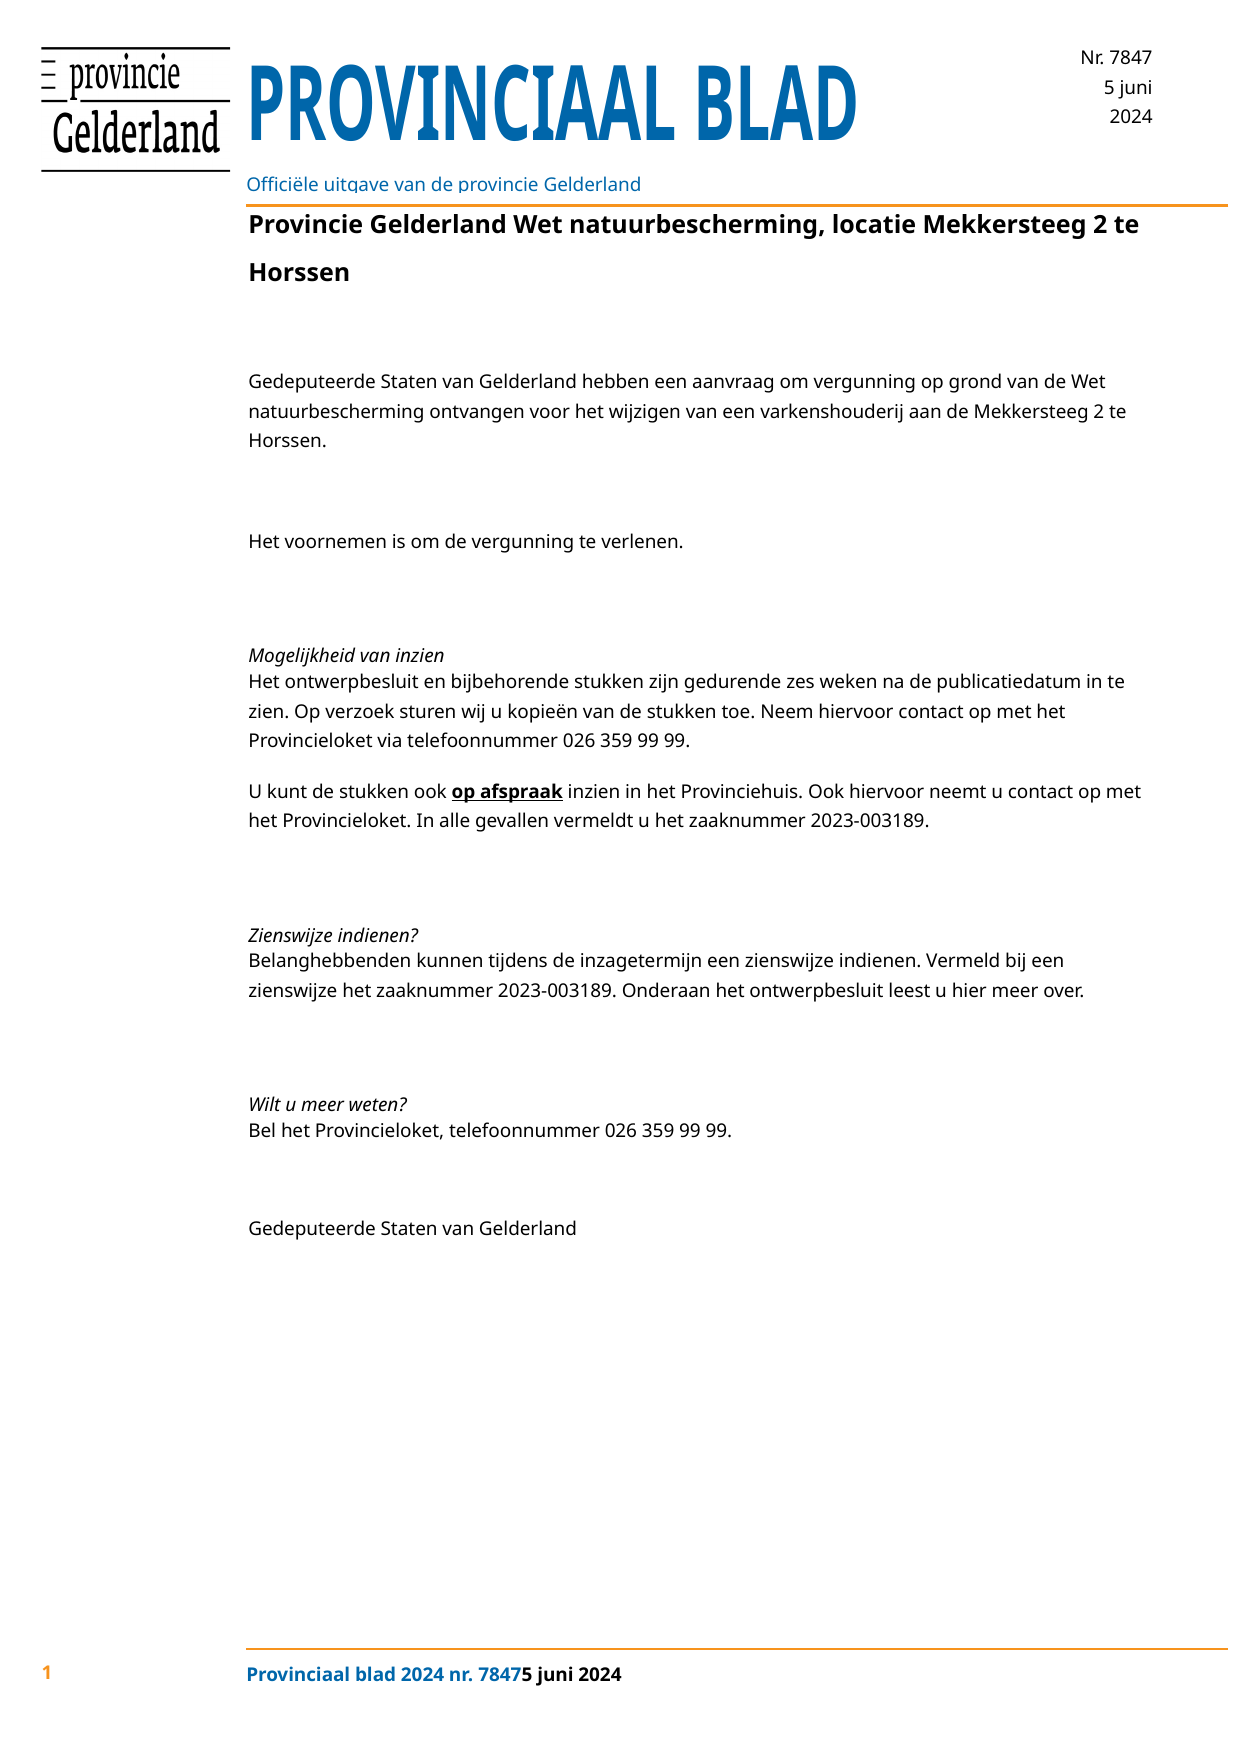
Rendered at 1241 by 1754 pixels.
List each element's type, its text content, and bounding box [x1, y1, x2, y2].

text Wilt u meer weten? [248, 1092, 1152, 1117]
text Gedeputeerde Staten van Gelderland hebben een aanvraag om vergunning op grond van de Wet natuurbescherming ontvangen voor het wijzigen van een varkenshouderij aan de Mekkersteeg 2 te Horssen. [248, 368, 1152, 453]
text U kunt de stukken ook op afspraak inzien in het Provinciehuis. Ook hiervoor neemt u contact op met het Provincieloket. In alle gevallen vermeldt u het zaaknummer 2023-003189. [248, 778, 1152, 833]
text Gedeputeerde Staten van Gelderland [248, 1216, 1152, 1241]
text Bel het Provincieloket, telefoonnummer 026 359 99 99. [248, 1117, 1152, 1143]
picture [41, 47, 231, 172]
text Belanghebbenden kunnen tijdens de inzagetermijn een zienswijze indienen. Vermeld bij een zienswijze het zaaknummer 2023-003189. Onderaan het ontwerpbesluit leest u hier meer over. [248, 948, 1152, 1003]
text Mogelijkheid van inzien [248, 643, 1152, 668]
text Provincie Gelderland Wet natuurbescherming, locatie Mekkersteeg 2 te Horssen [248, 207, 1152, 288]
text Het voornemen is om de vergunning te verlenen. [248, 528, 1152, 554]
text Het ontwerpbesluit en bijbehorende stukken zijn gedurende zes weken na de publicatiedatum in te zien. Op verzoek sturen wij u kopieën van de stukken toe. Neem hiervoor contact op met het Provincieloket via telefoonnummer 026 359 99 99. [248, 668, 1152, 753]
text Zienswijze indienen? [248, 922, 1152, 948]
